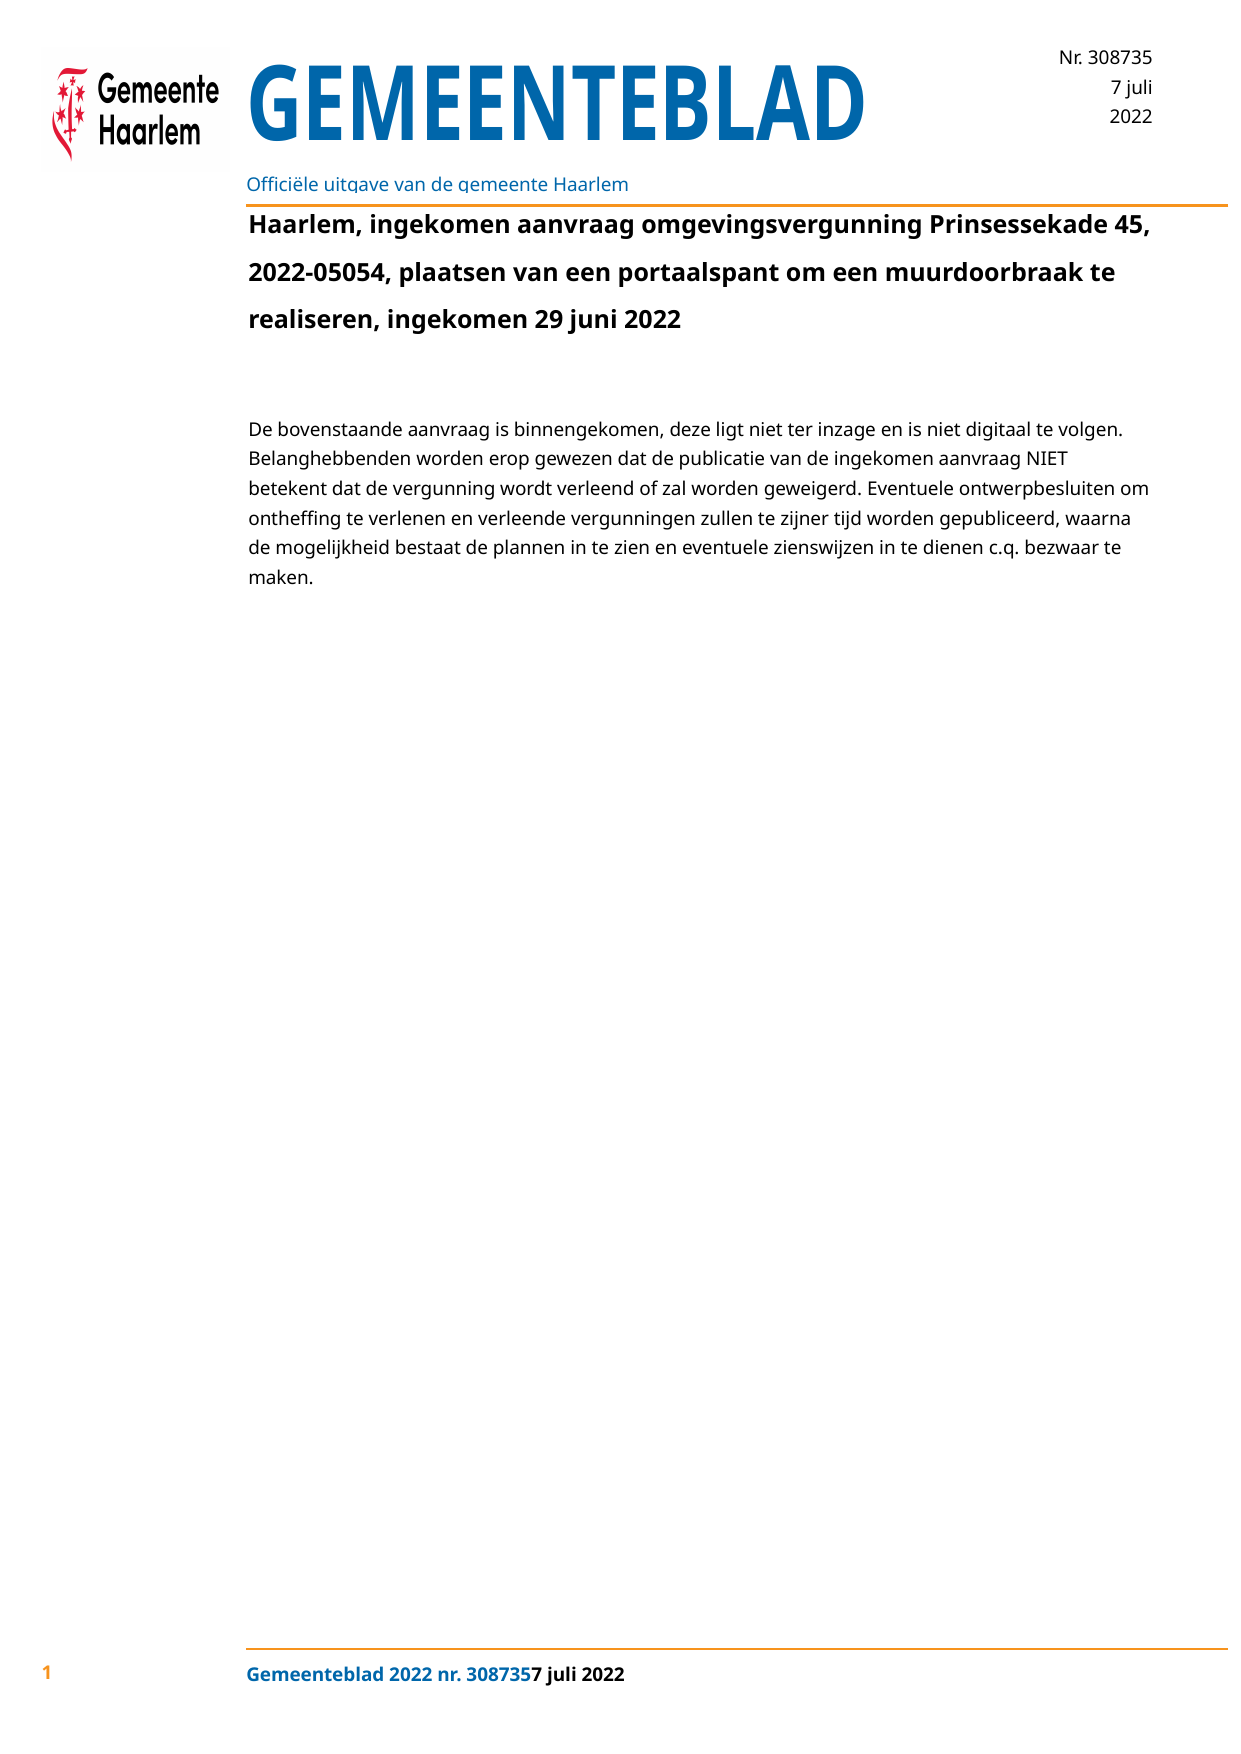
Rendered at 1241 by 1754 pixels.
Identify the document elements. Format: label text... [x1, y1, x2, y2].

text De bovenstaande aanvraag is binnengekomen, deze ligt niet ter inzage en is niet digitaal te volgen. Belanghebbenden worden erop gewezen dat de publicatie van de ingekomen aanvraag NIET betekent dat de vergunning wordt verleend of zal worden geweigerd. Eventuele ontwerpbesluiten om ontheffing te verlenen en verleende vergunningen zullen te zijner tijd worden gepubliceerd, waarna de mogelijkheid bestaat de plannen in te zien en eventuele zienswijzen in te dienen c.q. bezwaar te maken. [248, 416, 1152, 589]
text Haarlem, ingekomen aanvraag omgevingsvergunning Prinsessekade 45, 2022-05054, plaatsen van een portaalspant om een muurdoorbraak te realiseren, ingekomen 29 juni 2022 [248, 207, 1152, 336]
picture [41, 47, 231, 172]
